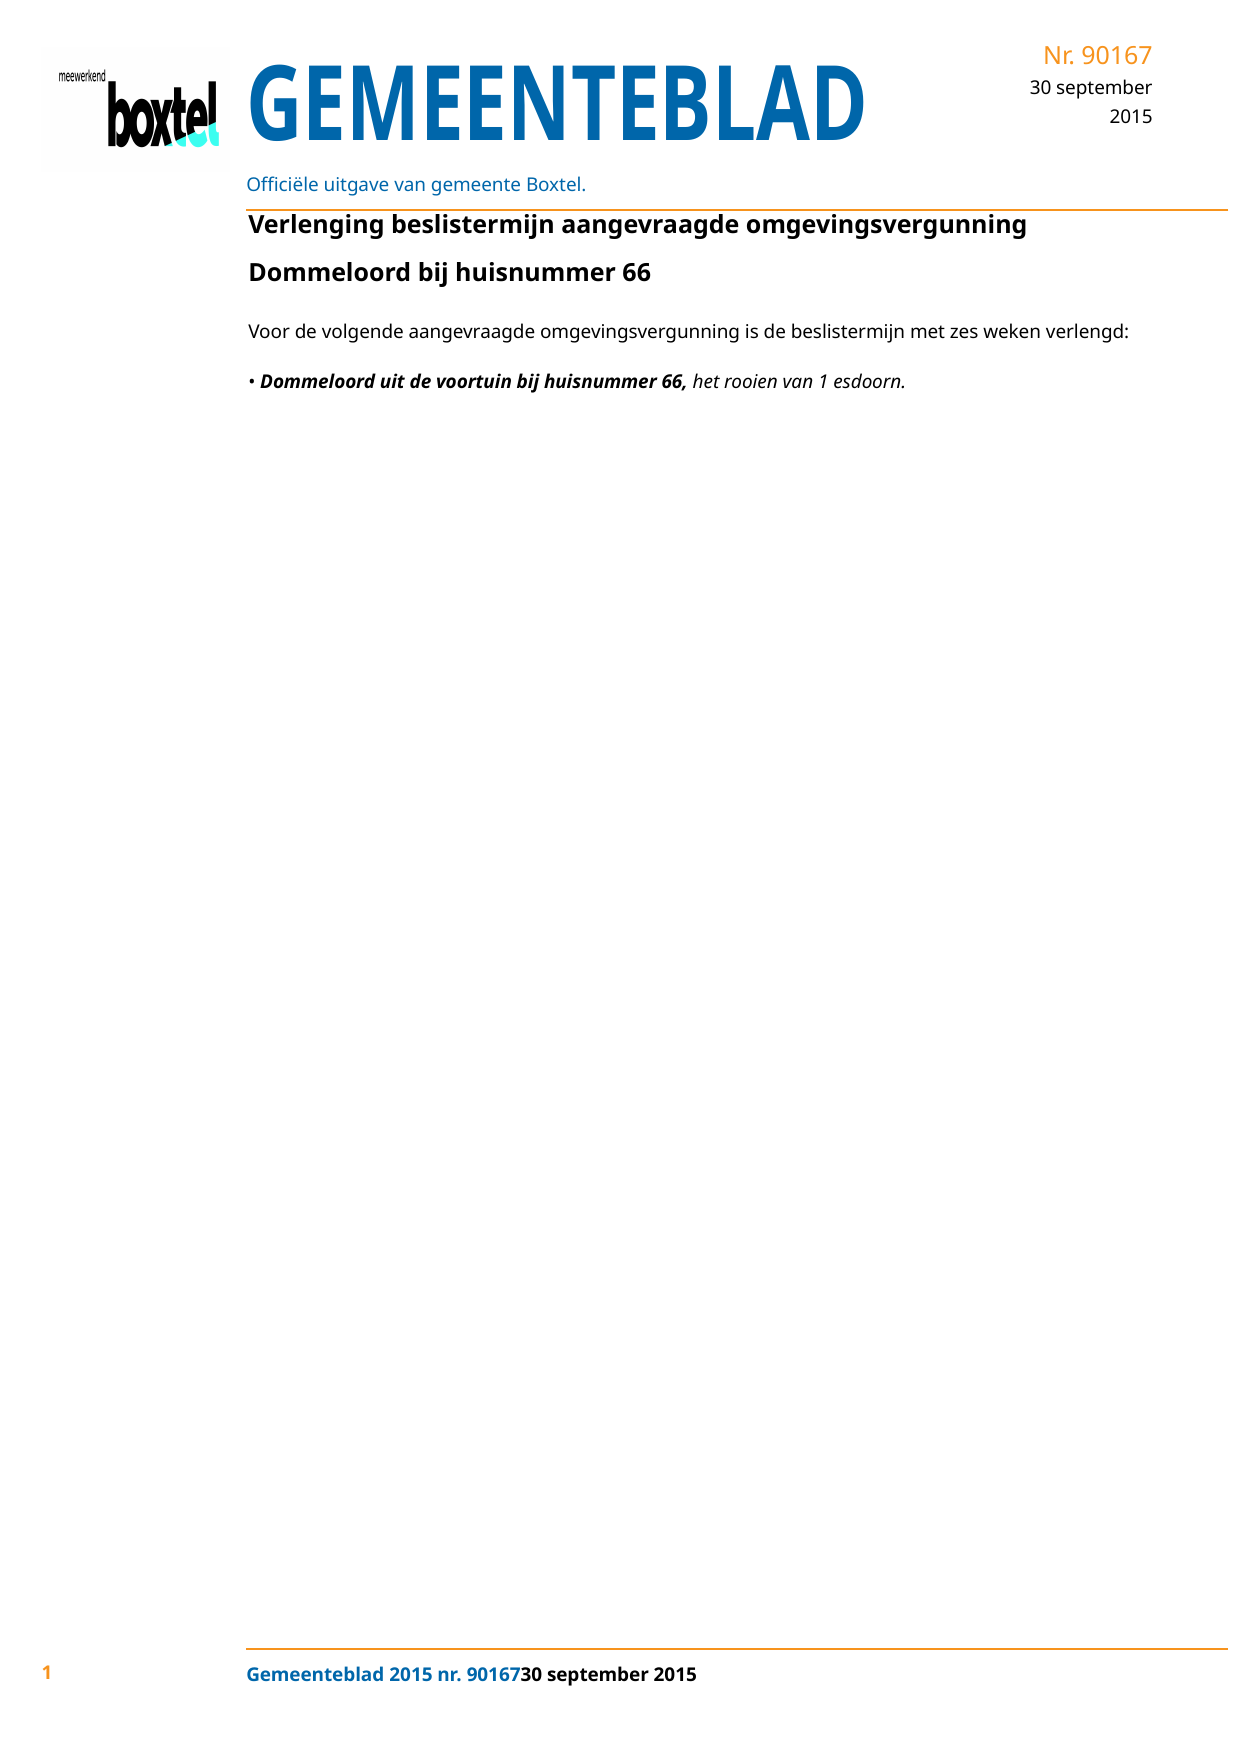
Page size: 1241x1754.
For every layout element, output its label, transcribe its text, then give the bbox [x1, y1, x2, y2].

text • Dommeloord uit de voortuin bij huisnummer 66, het rooien van 1 esdoorn. [248, 368, 1152, 394]
picture [41, 47, 231, 172]
text Verlenging beslistermijn aangevraagde omgevingsvergunning Dommeloord bij huisnummer 66 [248, 211, 1152, 288]
text Voor de volgende aangevraagde omgevingsvergunning is de beslistermijn met zes weken verlengd: [248, 318, 1152, 344]
